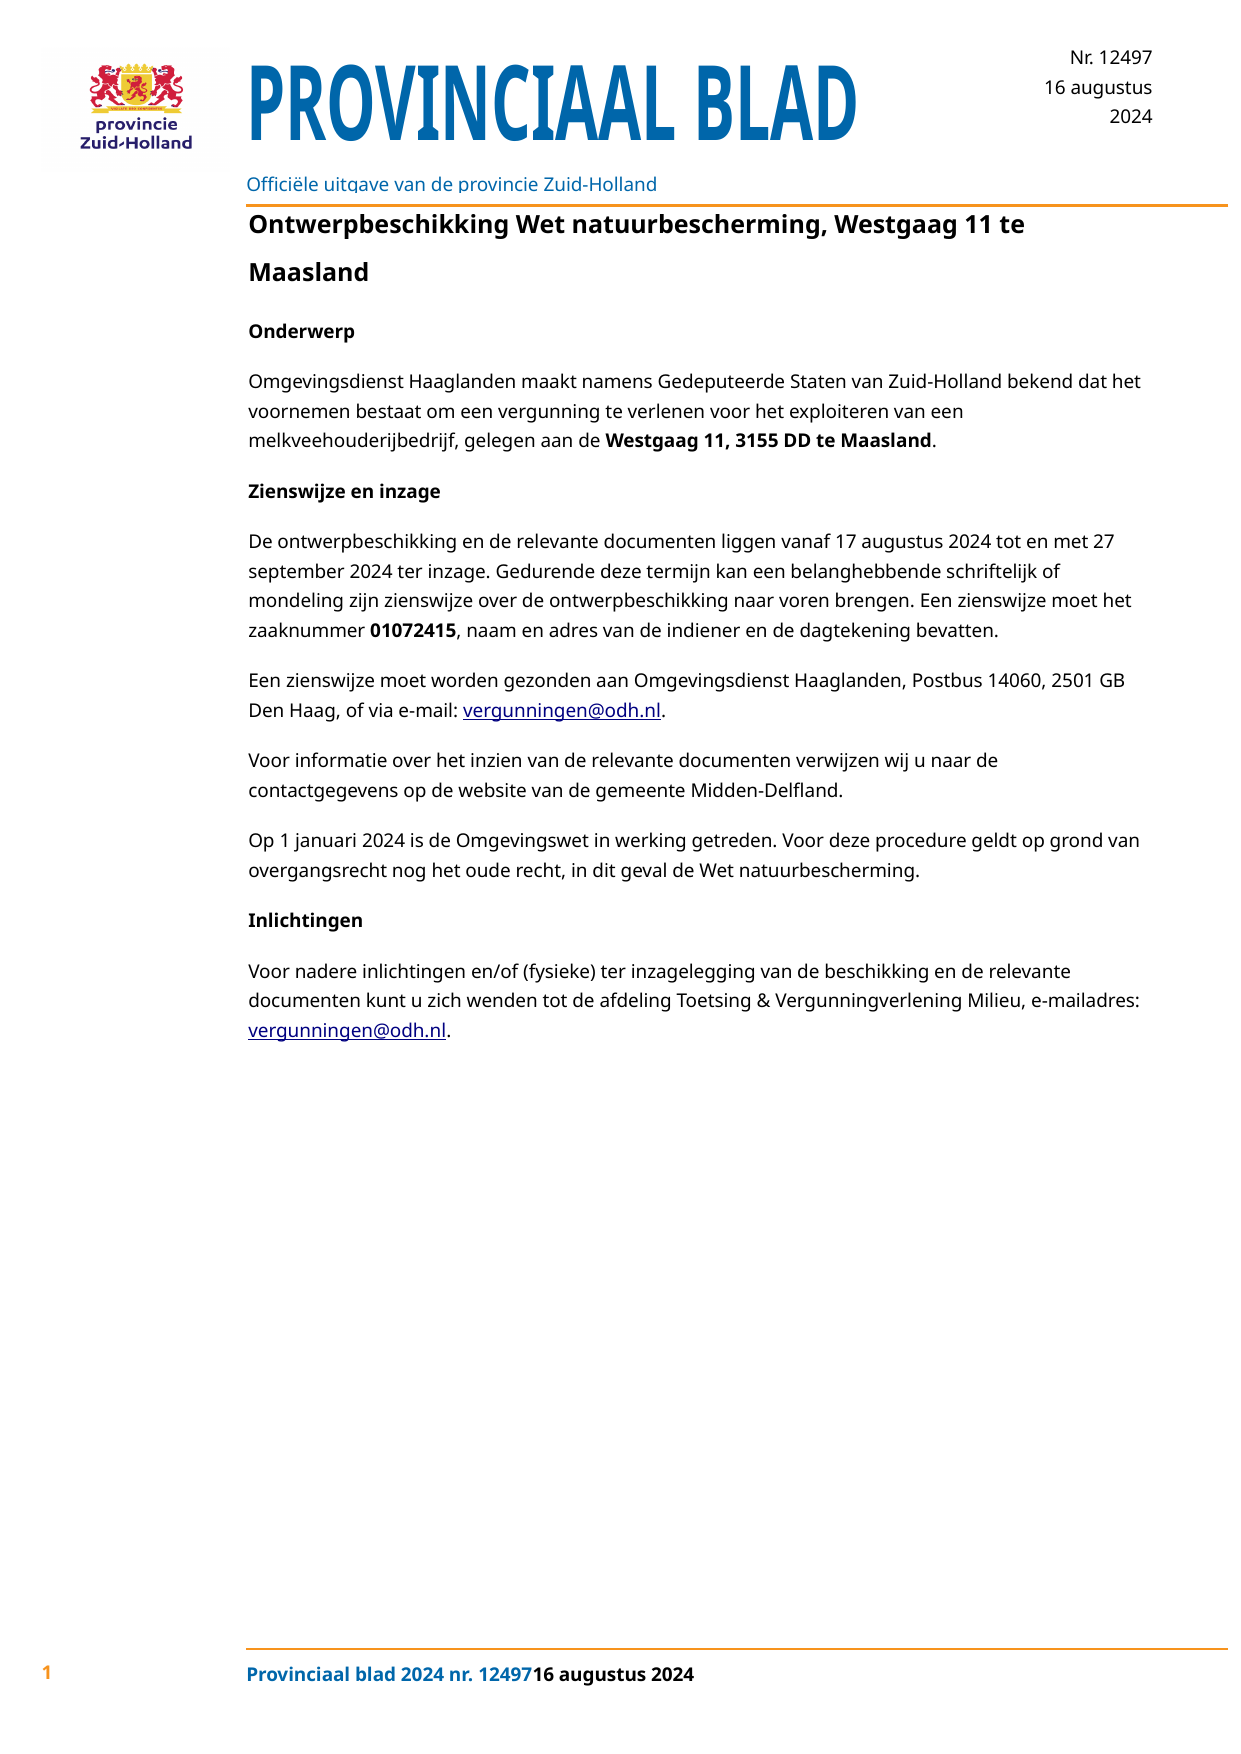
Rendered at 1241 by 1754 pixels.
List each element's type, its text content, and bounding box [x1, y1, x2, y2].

picture [41, 47, 231, 172]
text Op 1 januari 2024 is de Omgevingswet in werking getreden. Voor deze procedure geldt op grond van overgangsrecht nog het oude recht, in dit geval de Wet natuurbescherming. [248, 827, 1152, 883]
text Een zienswijze moet worden gezonden aan Omgevingsdienst Haaglanden, Postbus 14060, 2501 GB Den Haag, of via e-mail: vergunningen@odh.nl. [248, 667, 1152, 723]
text Zienswijze en inzage [248, 478, 1152, 504]
text Ontwerpbeschikking Wet natuurbescherming, Westgaag 11 te Maasland [248, 207, 1152, 288]
text Voor nadere inlichtingen en/of (fysieke) ter inzagelegging van de beschikking en de relevante documenten kunt u zich wenden tot de afdeling Toetsing & Vergunningverlening Milieu, e-mailadres: vergunningen@odh.nl. [248, 958, 1152, 1043]
text Onderwerp [248, 318, 1152, 344]
text Voor informatie over het inzien van de relevante documenten verwijzen wij u naar de contactgegevens op de website van de gemeente Midden-Delfland. [248, 747, 1152, 803]
text Inlichtingen [248, 907, 1152, 933]
text De ontwerpbeschikking en de relevante documenten liggen vanaf 17 augustus 2024 tot en met 27 september 2024 ter inzage. Gedurende deze termijn kan een belanghebbende schriftelijk of mondeling zijn zienswijze over de ontwerpbeschikking naar voren brengen. Een zienswijze moet het zaaknummer 01072415, naam en adres van de indiener en de dagtekening bevatten. [248, 528, 1152, 643]
text Omgevingsdienst Haaglanden maakt namens Gedeputeerde Staten van Zuid-Holland bekend dat het voornemen bestaat om een vergunning te verlenen voor het exploiteren van een melkveehouderijbedrijf, gelegen aan de Westgaag 11, 3155 DD te Maasland. [248, 368, 1152, 453]
